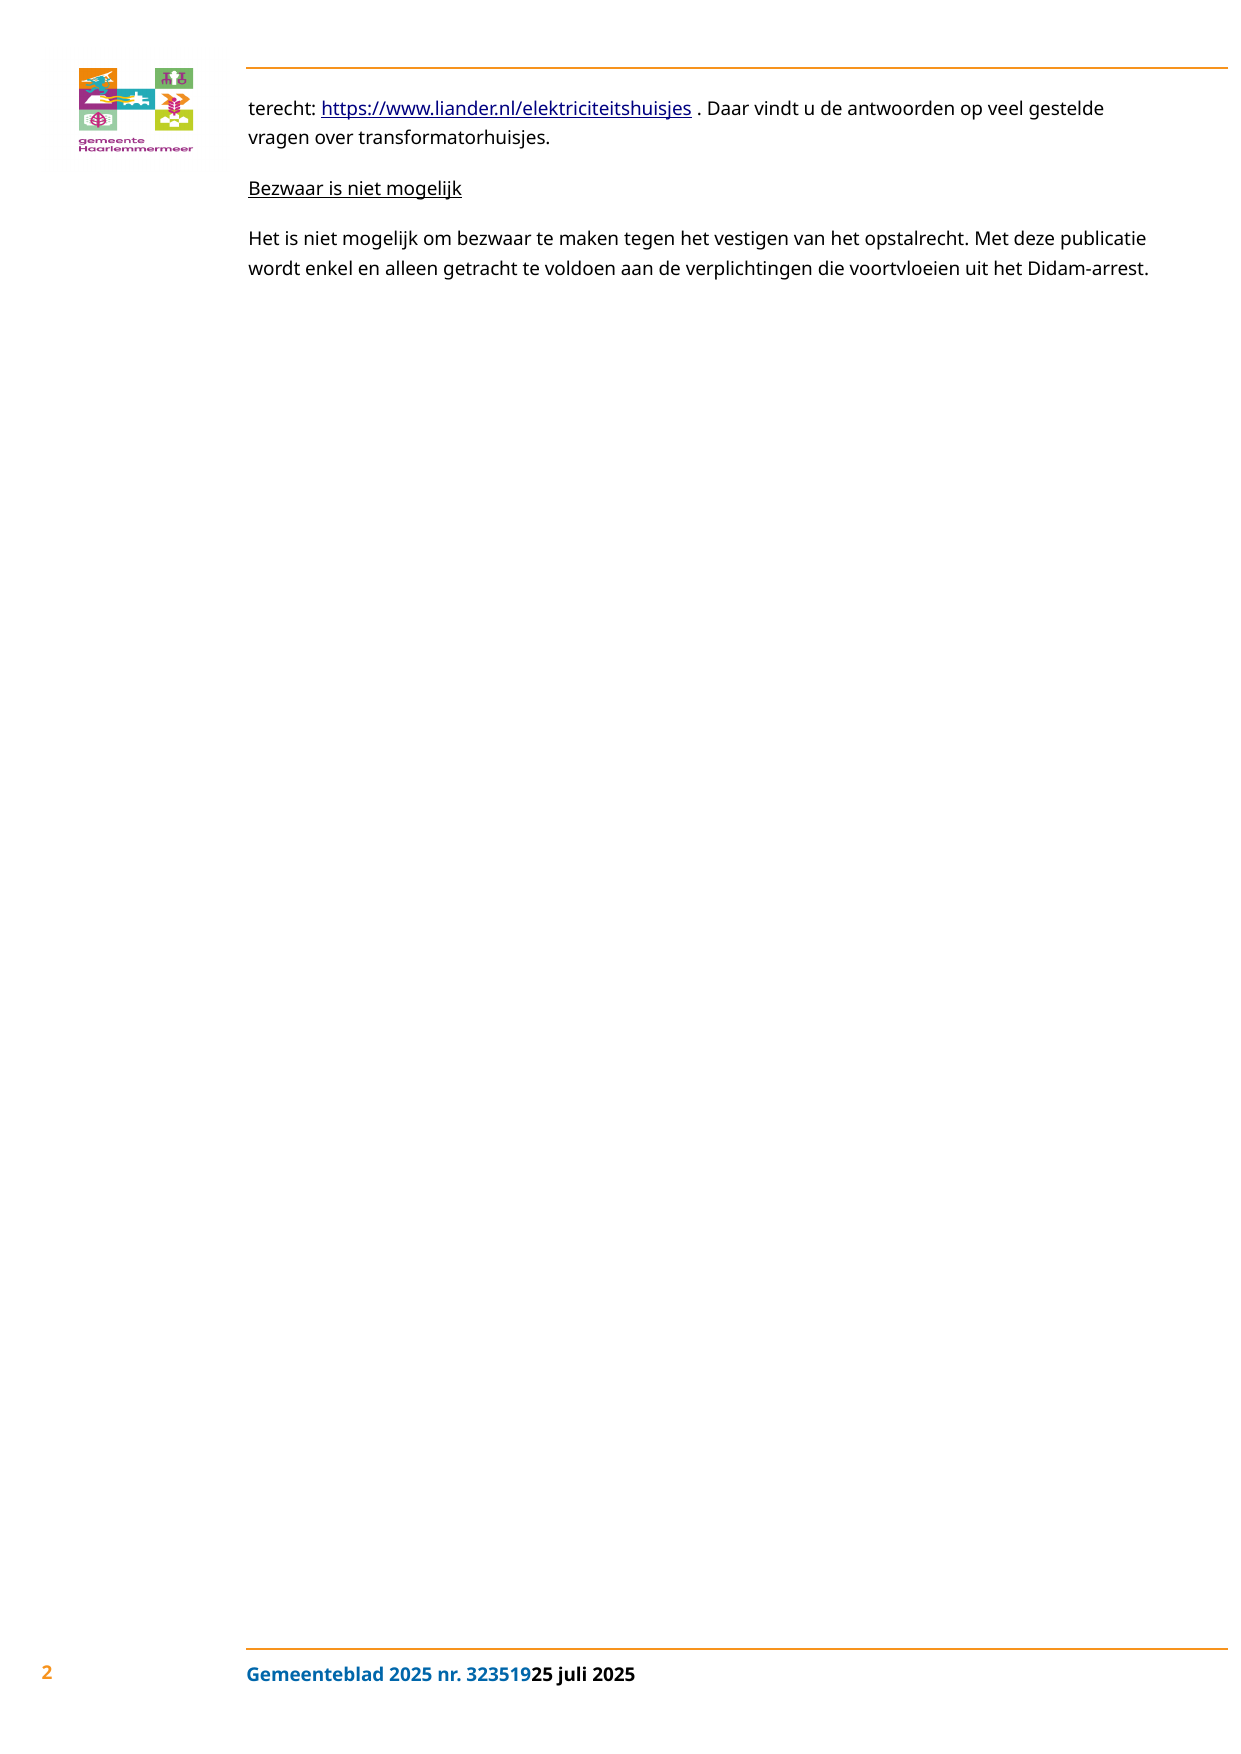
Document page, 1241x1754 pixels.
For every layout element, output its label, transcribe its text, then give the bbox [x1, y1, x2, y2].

text Het is niet mogelijk om bezwaar te maken tegen het vestigen van het opstalrecht. Met deze publicatie wordt enkel en alleen getracht te voldoen aan de verplichtingen die voortvloeien uit het Didam-arrest. [248, 225, 1152, 281]
text terecht: https://www.liander.nl/elektriciteitshuisjes . Daar vindt u de antwoorden op veel gestelde vragen over transformatorhuisjes. [248, 95, 1152, 150]
picture [41, 47, 231, 172]
text Bezwaar is niet mogelijk [248, 175, 1152, 201]
